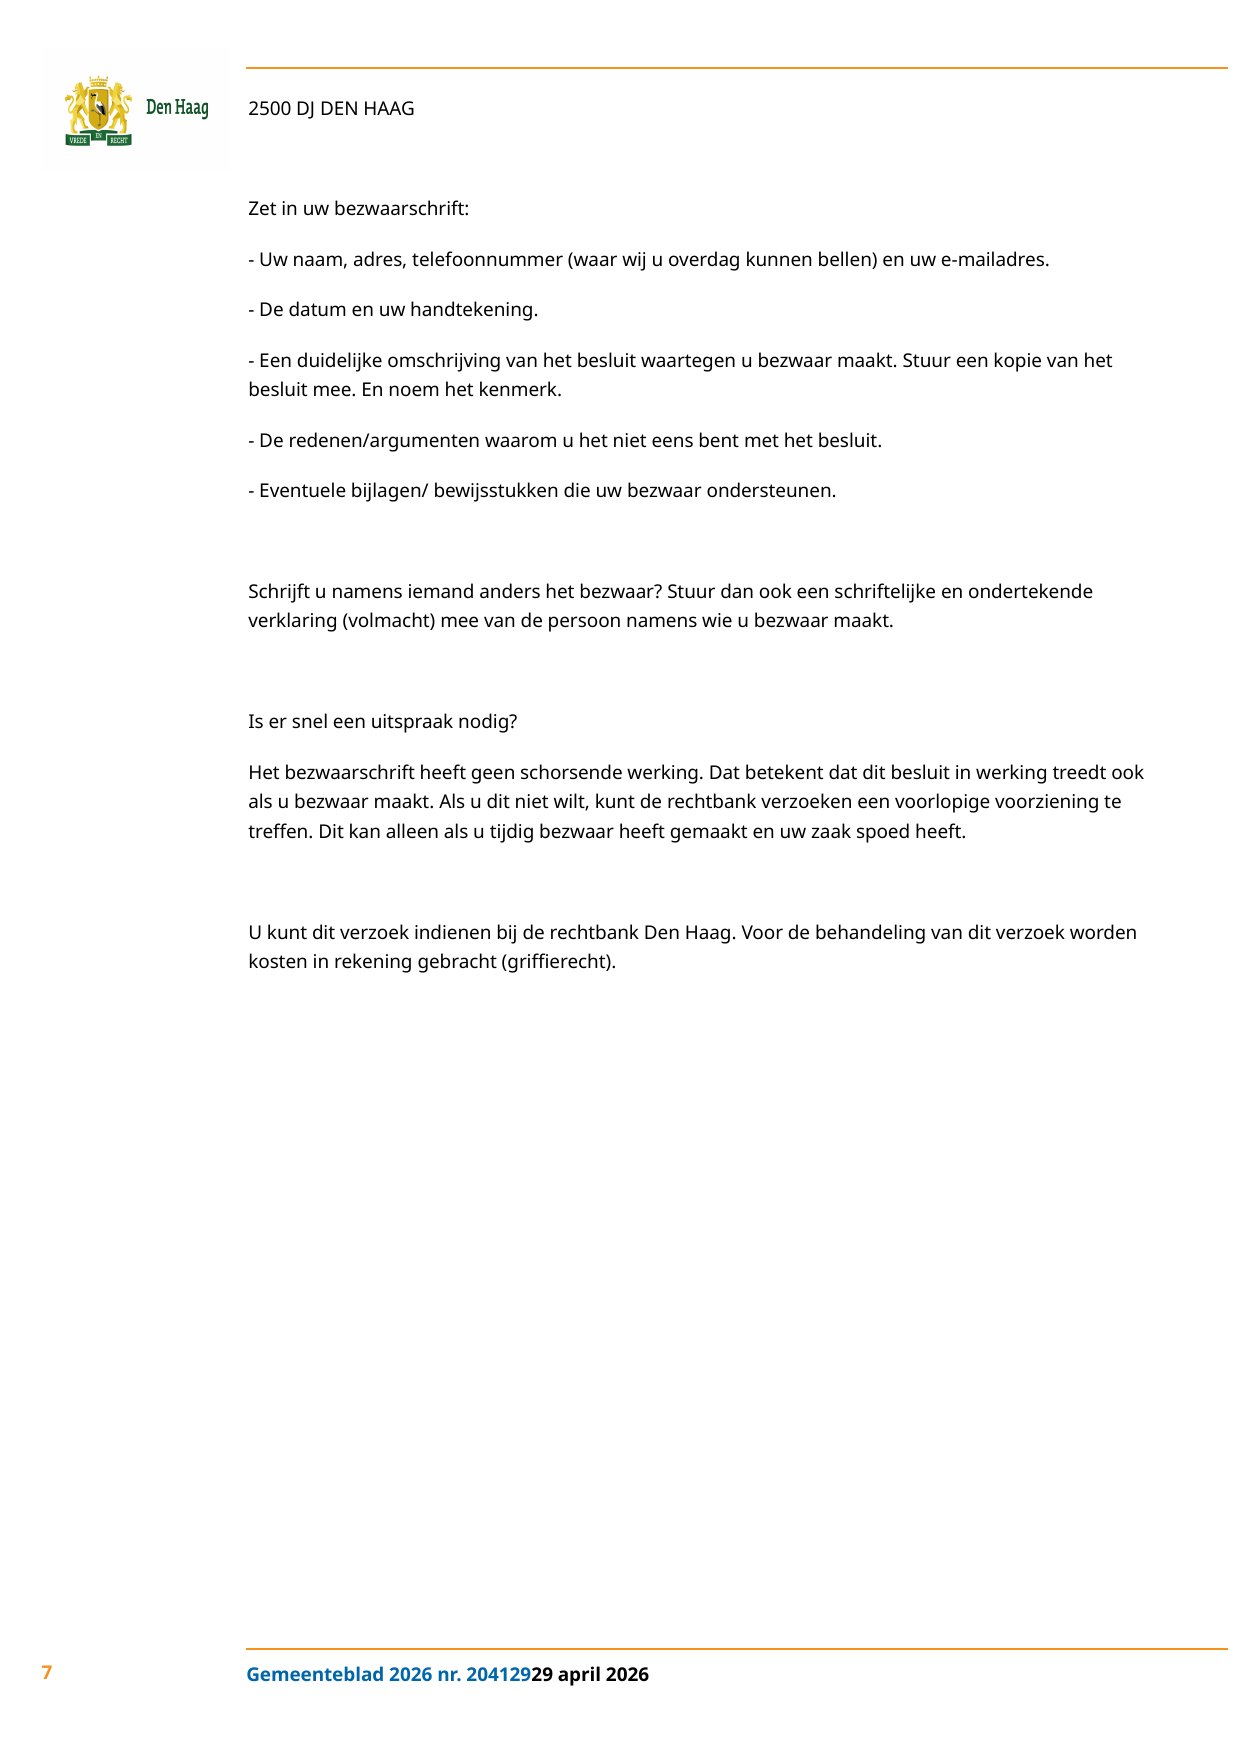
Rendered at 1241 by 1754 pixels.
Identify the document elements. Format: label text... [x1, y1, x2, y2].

text Zet in uw bezwaarschrift: [248, 196, 1152, 221]
text U kunt dit verzoek indienen bij de rechtbank Den Haag. Voor de behandeling van dit verzoek worden kosten in rekening gebracht (griffierecht). [248, 919, 1152, 974]
text - Eventuele bijlagen/ bewijsstukken die uw bezwaar ondersteunen. [248, 477, 1152, 503]
text - Uw naam, adres, telefoonnummer (waar wij u overdag kunnen bellen) en uw e-mailadres. [248, 246, 1152, 272]
text Het bezwaarschrift heeft geen schorsende werking. Dat betekent dat dit besluit in werking treedt ook als u bezwaar maakt. Als u dit niet wilt, kunt de rechtbank verzoeken een voorlopige voorziening te treffen. Dit kan alleen als u tijdig bezwaar heeft gemaakt en uw zaak spoed heeft. [248, 759, 1152, 844]
text - De redenen/argumenten waarom u het niet eens bent met het besluit. [248, 427, 1152, 453]
text - De datum en uw handtekening. [248, 296, 1152, 322]
text Is er snel een uitspraak nodig? [248, 708, 1152, 734]
text 2500 DJ DEN HAAG [248, 95, 1152, 121]
text Schrijft u namens iemand anders het bezwaar? Stuur dan ook een schriftelijke en ondertekende verklaring (volmacht) mee van de persoon namens wie u bezwaar maakt. [248, 578, 1152, 633]
picture [41, 47, 231, 172]
text - Een duidelijke omschrijving van het besluit waartegen u bezwaar maakt. Stuur een kopie van het besluit mee. En noem het kenmerk. [248, 347, 1152, 402]
